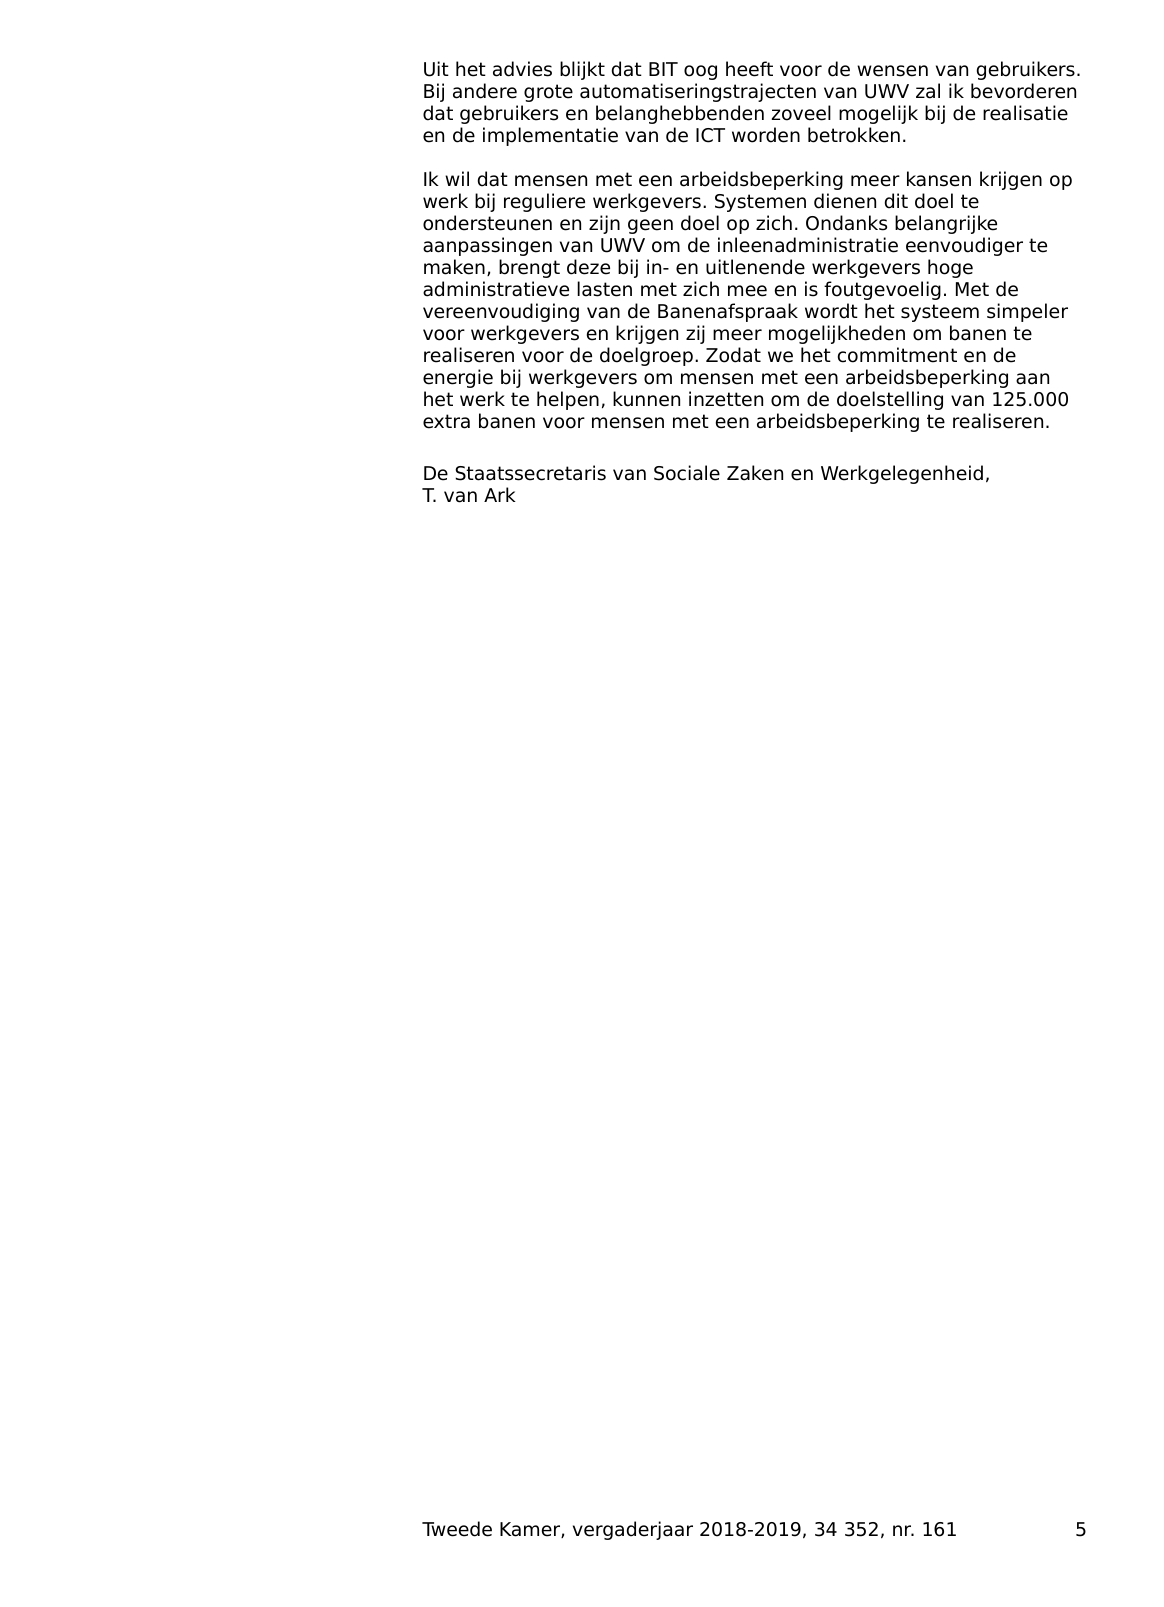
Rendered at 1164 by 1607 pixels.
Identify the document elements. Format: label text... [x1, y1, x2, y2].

text Ik wil dat mensen met een arbeidsbeperking meer kansen krijgen op werk bij reguliere werkgevers. Systemen dienen dit doel te ondersteunen en zijn geen doel op zich. Ondanks belangrijke aanpassingen van UWV om de inleenadministratie eenvoudiger te maken, brengt deze bij in- en uitlenende werkgevers hoge administratieve lasten met zich mee en is foutgevoelig. Met de vereenvoudiging van de Banenafspraak wordt het systeem simpeler voor werkgevers en krijgen zij meer mogelijkheden om banen te realiseren voor de doelgroep. Zodat we het commitment en de energie bij werkgevers om mensen met een arbeidsbeperking aan het werk te helpen, kunnen inzetten om de doelstelling van 125.000 extra banen voor mensen met een arbeidsbeperking te realiseren. [422, 169, 1087, 433]
text Uit het advies blijkt dat BIT oog heeft voor de wensen van gebruikers. Bij andere grote automatiseringstrajecten van UWV zal ik bevorderen dat gebruikers en belanghebbenden zoveel mogelijk bij de realisatie en de implementatie van de ICT worden betrokken. [422, 59, 1087, 147]
text De Staatssecretaris van Sociale Zaken en Werkgelegenheid, T. van Ark [422, 463, 1087, 507]
